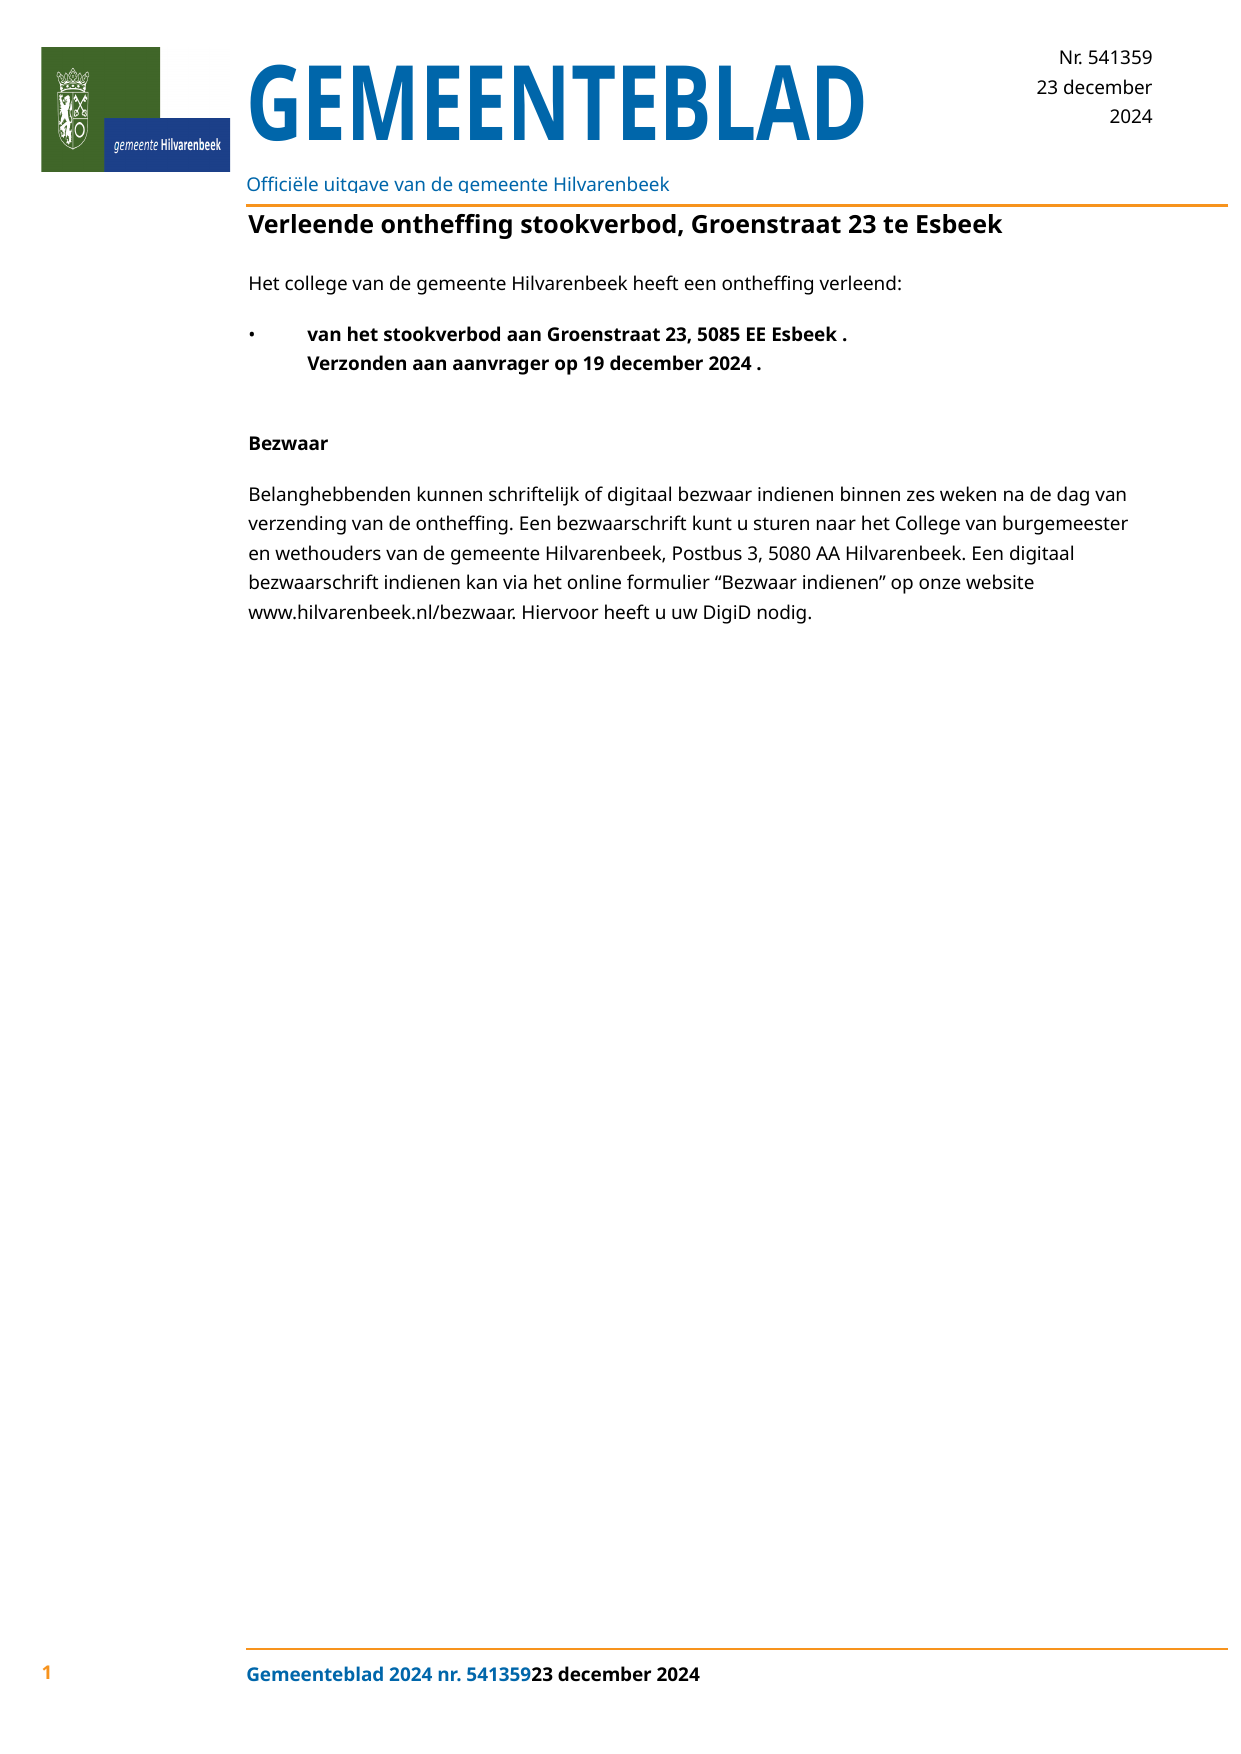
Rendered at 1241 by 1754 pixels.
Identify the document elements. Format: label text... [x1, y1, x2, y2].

text Belanghebbenden kunnen schriftelijk of digitaal bezwaar indienen binnen zes weken na de dag van verzending van de ontheffing. Een bezwaarschrift kunt u sturen naar het College van burgemeester en wethouders van de gemeente Hilvarenbeek, Postbus 3, 5080 AA Hilvarenbeek. Een digitaal bezwaarschrift indienen kan via het online formulier “Bezwaar indienen” op onze website www.hilvarenbeek.nl/bezwaar. Hiervoor heeft u uw DigiD nodig. [248, 481, 1152, 625]
text Het college van de gemeente Hilvarenbeek heeft een ontheffing verleend: [248, 270, 1152, 296]
text Verleende ontheffing stookverbod, Groenstraat 23 te Esbeek [248, 207, 1152, 241]
text Bezwaar [248, 430, 1152, 456]
list van het stookverbod aan Groenstraat 23, 5085 EE Esbeek . [248, 321, 1152, 346]
list Verzonden aan aanvrager op 19 december 2024 . [248, 350, 1152, 376]
picture [41, 47, 231, 172]
